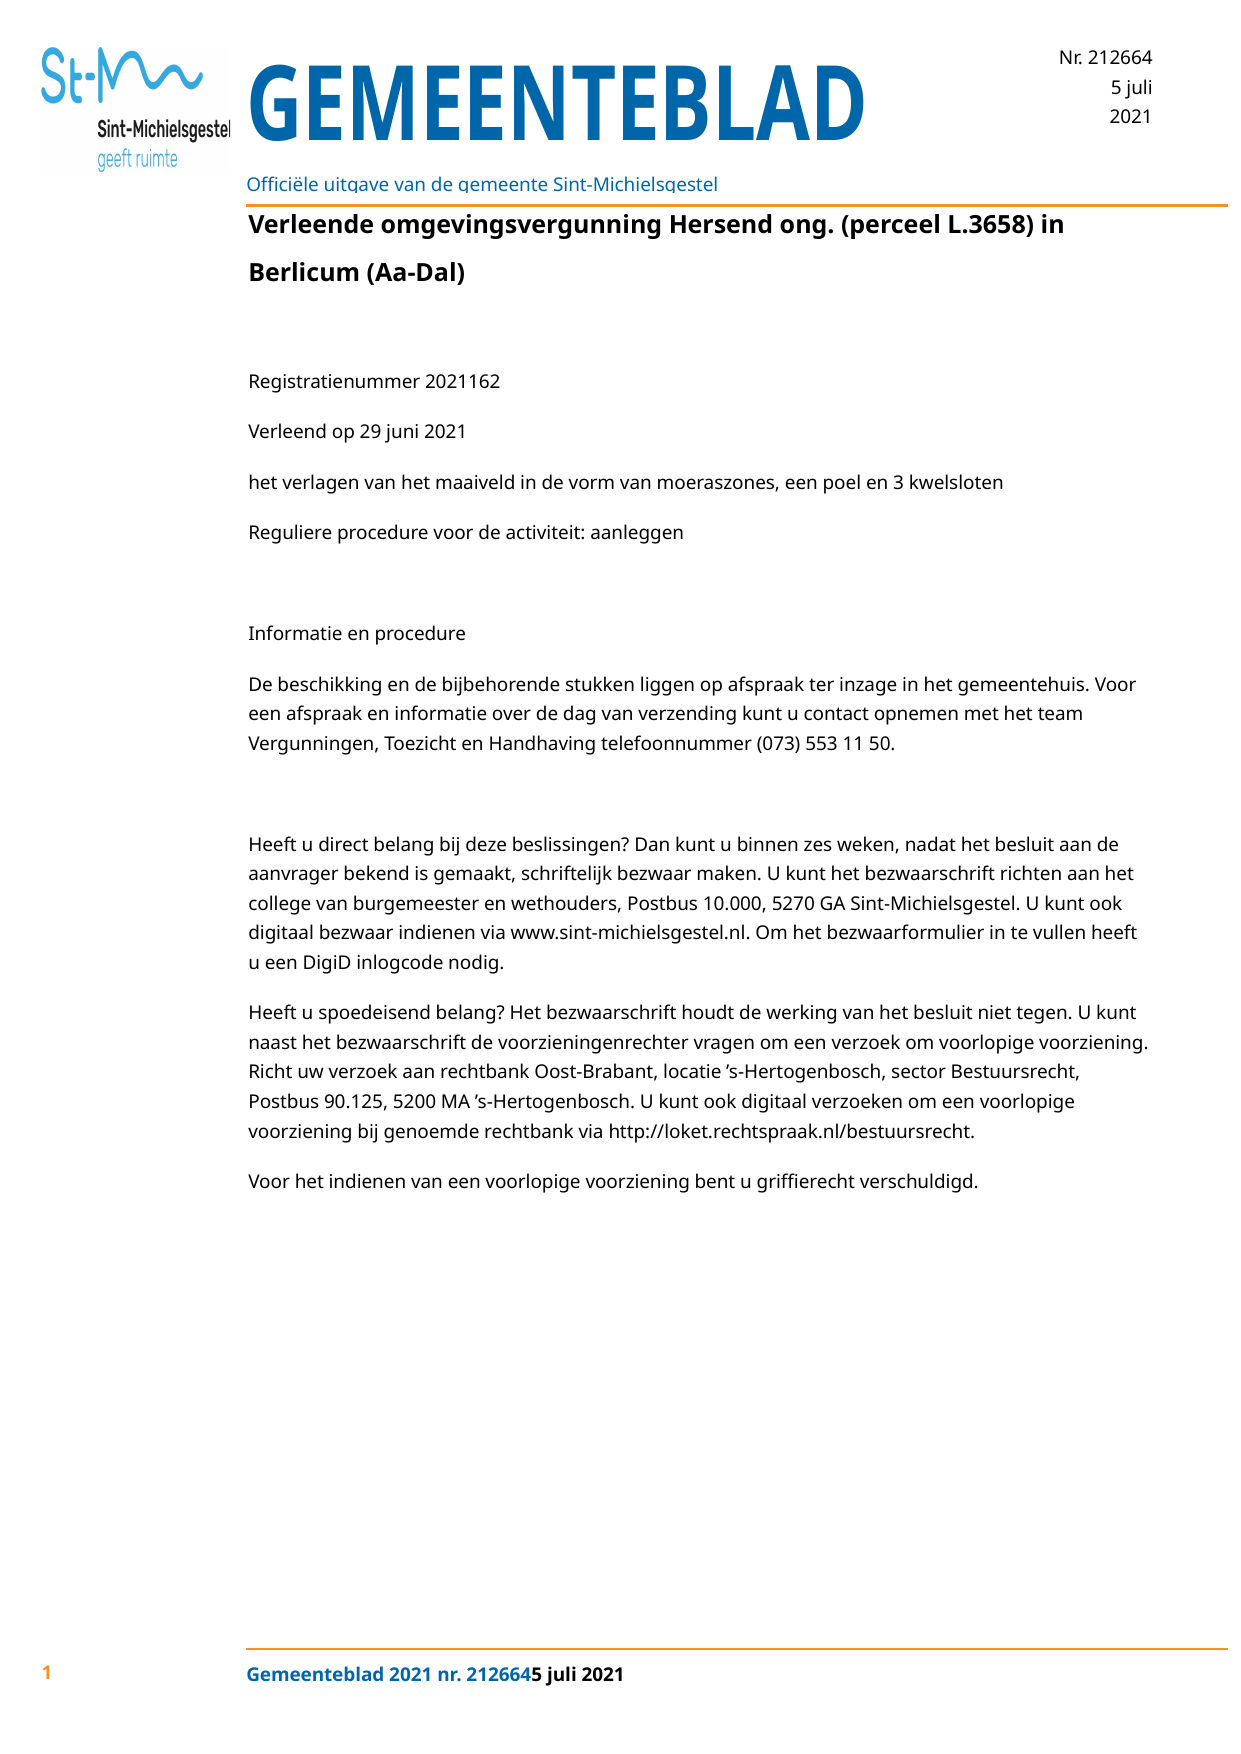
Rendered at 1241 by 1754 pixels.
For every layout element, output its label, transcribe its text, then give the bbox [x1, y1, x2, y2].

text het verlagen van het maaiveld in de vorm van moeraszones, een poel en 3 kwelsloten [248, 469, 1152, 495]
text Verleende omgevingsvergunning Hersend ong. (perceel L.3658) in Berlicum (Aa-Dal) [248, 207, 1152, 288]
text Registratienummer 2021162 [248, 368, 1152, 394]
text Reguliere procedure voor de activiteit: aanleggen [248, 519, 1152, 545]
text Heeft u direct belang bij deze beslissingen? Dan kunt u binnen zes weken, nadat het besluit aan de aanvrager bekend is gemaakt, schriftelijk bezwaar maken. U kunt het bezwaarschrift richten aan het college van burgemeester en wethouders, Postbus 10.000, 5270 GA Sint-Michielsgestel. U kunt ook digitaal bezwaar indienen via www.sint-michielsgestel.nl. Om het bezwaarformulier in te vullen heeft u een DigiD inlogcode nodig. [248, 831, 1152, 975]
text De beschikking en de bijbehorende stukken liggen op afspraak ter inzage in het gemeentehuis. Voor een afspraak en informatie over de dag van verzending kunt u contact opnemen met het team Vergunningen, Toezicht en Handhaving telefoonnummer (073) 553 11 50. [248, 671, 1152, 756]
text Verleend op 29 juni 2021 [248, 419, 1152, 444]
picture [41, 47, 231, 172]
text Informatie en procedure [248, 620, 1152, 646]
text Heeft u spoedeisend belang? Het bezwaarschrift houdt de werking van het besluit niet tegen. U kunt naast het bezwaarschrift de voorzieningenrechter vragen om een verzoek om voorlopige voorziening. Richt uw verzoek aan rechtbank Oost-Brabant, locatie ’s-Hertogenbosch, sector Bestuursrecht, Postbus 90.125, 5200 MA ’s-Hertogenbosch. U kunt ook digitaal verzoeken om een voorlopige voorziening bij genoemde rechtbank via http://loket.rechtspraak.nl/bestuursrecht. [248, 999, 1152, 1144]
text Voor het indienen van een voorlopige voorziening bent u griffierecht verschuldigd. [248, 1168, 1152, 1194]
